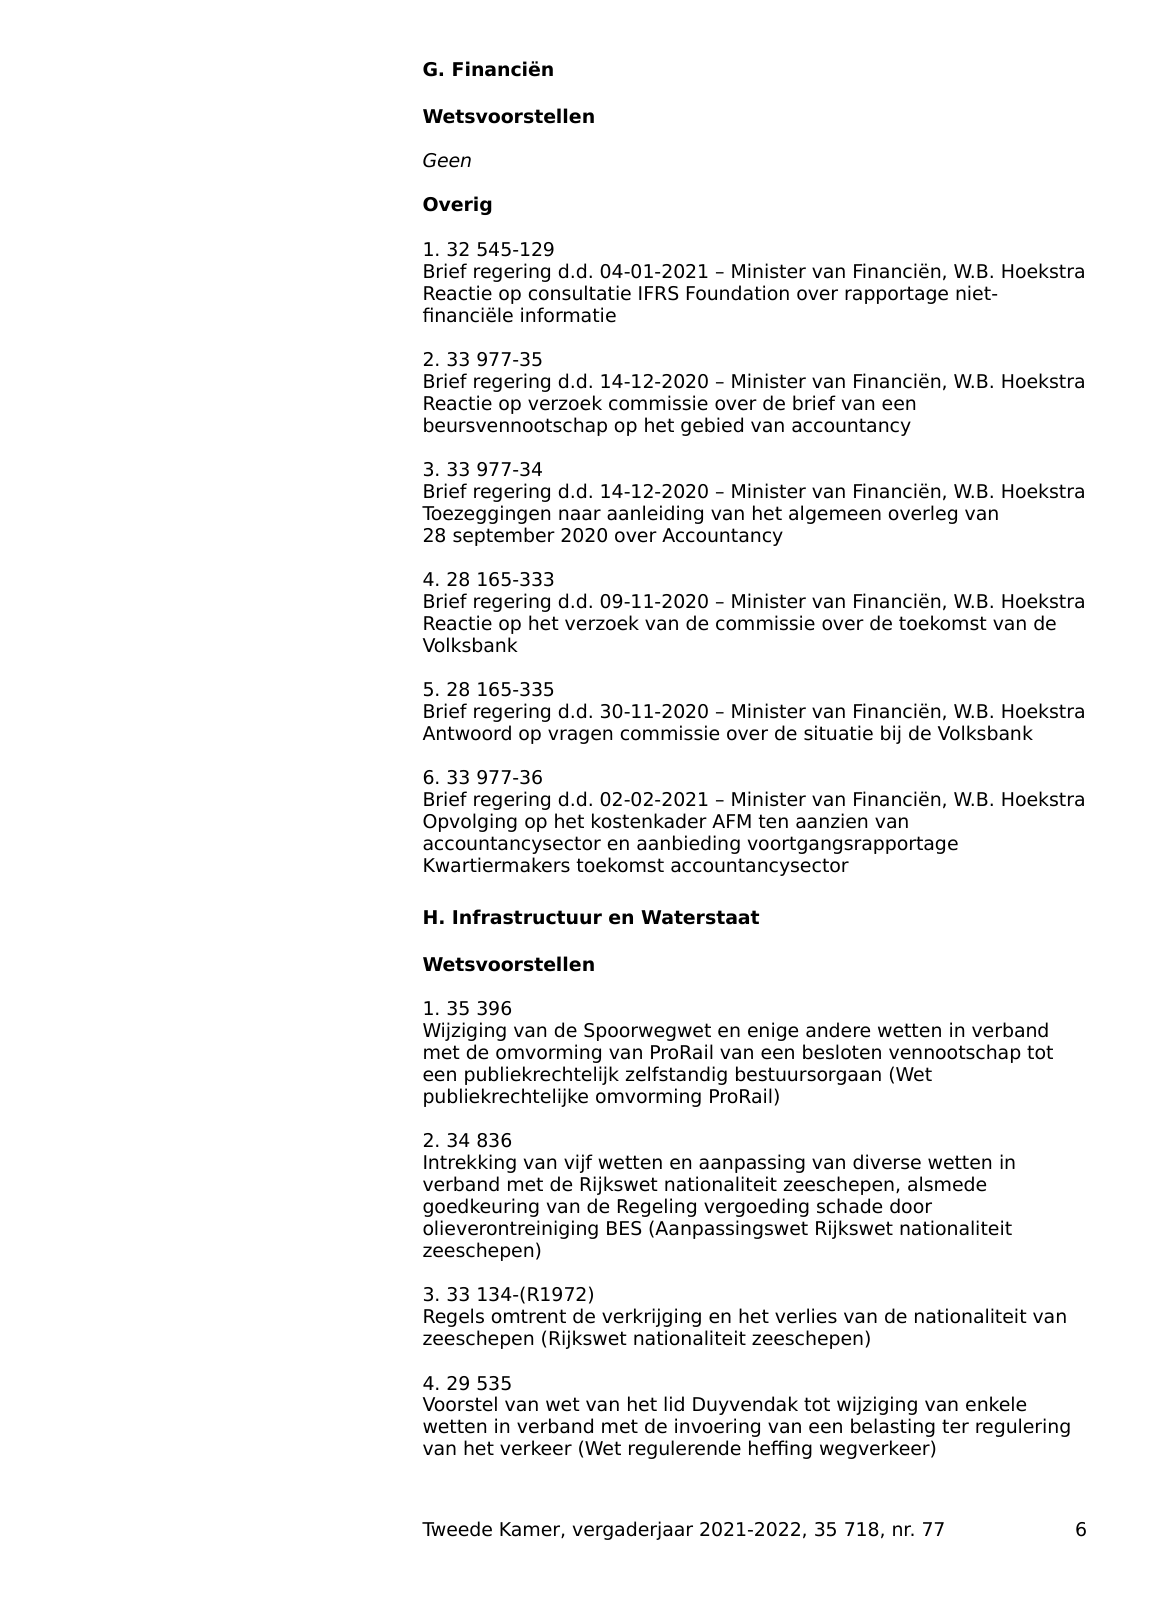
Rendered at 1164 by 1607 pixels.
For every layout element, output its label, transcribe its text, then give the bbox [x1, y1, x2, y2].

subtitle H. Infrastructuur en Waterstaat [422, 907, 1087, 929]
text 1. 32 545-129 [422, 238, 1087, 261]
text Brief regering d.d. 14-12-2020 – Minister van Financiën, W.B. Hoekstra [422, 371, 1087, 393]
subtitle Overig [422, 194, 1087, 216]
text Toezeggingen naar aanleiding van het algemeen overleg van 28 september 2020 over Accountancy [422, 503, 1087, 547]
text 5. 28 165-335 [422, 679, 1087, 701]
text 3. 33 977-34 [422, 459, 1087, 481]
text Intrekking van vijf wetten en aanpassing van diverse wetten in verband met de Rijkswet nationaliteit zeeschepen, alsmede goedkeuring van de Regeling vergoeding schade door olieverontreiniging BES (Aanpassingswet Rijkswet nationaliteit zeeschepen) [422, 1152, 1087, 1262]
text Reactie op verzoek commissie over de brief van een beursvennootschap op het gebied van accountancy [422, 393, 1087, 437]
subtitle Wetsvoorstellen [422, 954, 1087, 976]
text 3. 33 134-(R1972) [422, 1284, 1087, 1306]
text Brief regering d.d. 30-11-2020 – Minister van Financiën, W.B. Hoekstra [422, 701, 1087, 723]
text 2. 34 836 [422, 1130, 1087, 1152]
subtitle Wetsvoorstellen [422, 106, 1087, 128]
text 4. 28 165-333 [422, 569, 1087, 591]
text 4. 29 535 [422, 1372, 1087, 1394]
subtitle G. Financiën [422, 59, 1087, 81]
text Wijziging van de Spoorwegwet en enige andere wetten in verband met de omvorming van ProRail van een besloten vennootschap tot een publiekrechtelijk zelfstandig bestuursorgaan (Wet publiekrechtelijke omvorming ProRail) [422, 1020, 1087, 1108]
text Voorstel van wet van het lid Duyvendak tot wijziging van enkele wetten in verband met de invoering van een belasting ter regulering van het verkeer (Wet regulerende heffing wegverkeer) [422, 1394, 1087, 1460]
text Brief regering d.d. 02-02-2021 – Minister van Financiën, W.B. Hoekstra [422, 789, 1087, 811]
text Brief regering d.d. 04-01-2021 – Minister van Financiën, W.B. Hoekstra [422, 261, 1087, 282]
text Brief regering d.d. 09-11-2020 – Minister van Financiën, W.B. Hoekstra [422, 591, 1087, 613]
text Geen [422, 150, 1087, 172]
text Regels omtrent de verkrijging en het verlies van de nationaliteit van zeeschepen (Rijkswet nationaliteit zeeschepen) [422, 1306, 1087, 1350]
text Antwoord op vragen commissie over de situatie bij de Volksbank [422, 723, 1087, 745]
text Reactie op consultatie IFRS Foundation over rapportage niet-financiële informatie [422, 282, 1087, 326]
text Opvolging op het kostenkader AFM ten aanzien van accountancysector en aanbieding voortgangsrapportage Kwartiermakers toekomst accountancysector [422, 811, 1087, 877]
text Brief regering d.d. 14-12-2020 – Minister van Financiën, W.B. Hoekstra [422, 481, 1087, 503]
text Reactie op het verzoek van de commissie over de toekomst van de Volksbank [422, 613, 1087, 657]
text 2. 33 977-35 [422, 349, 1087, 371]
text 6. 33 977-36 [422, 767, 1087, 789]
text 1. 35 396 [422, 998, 1087, 1020]
